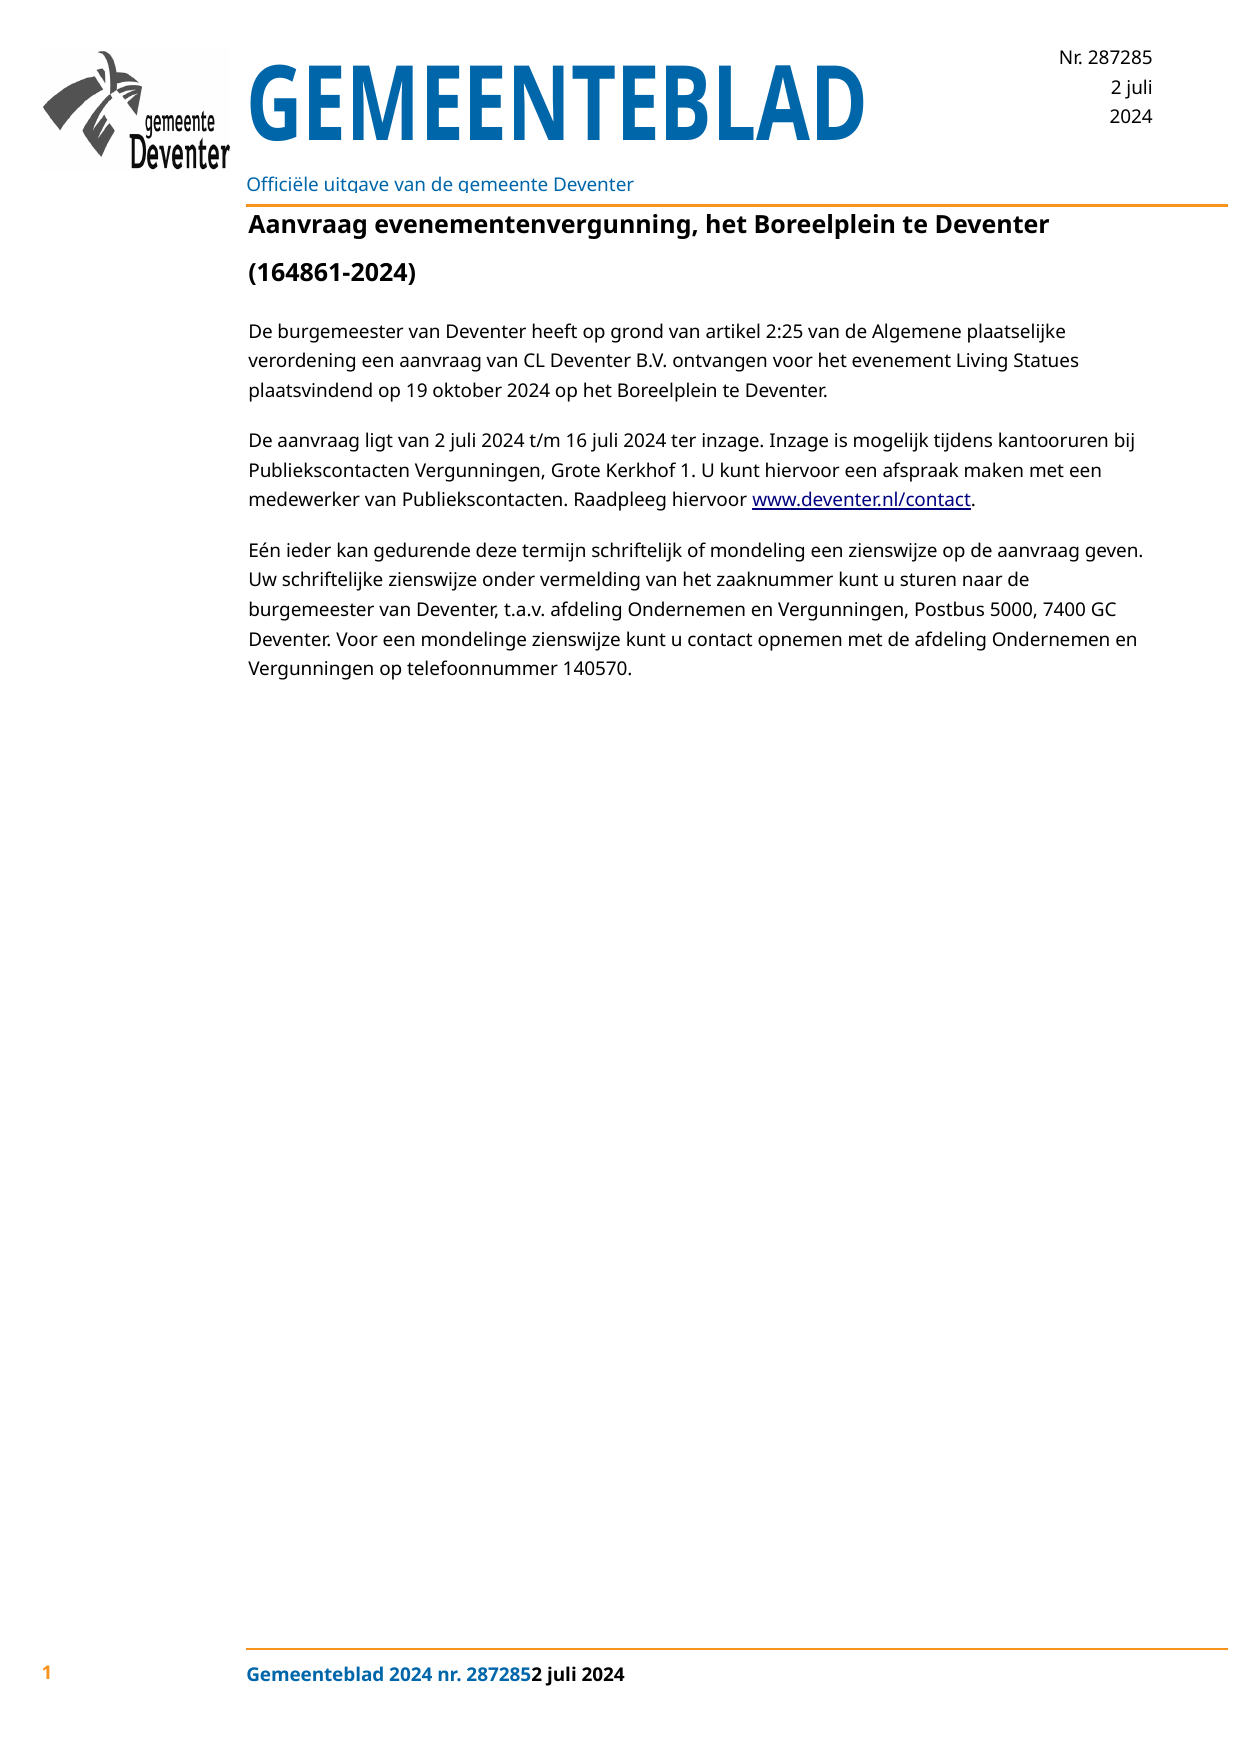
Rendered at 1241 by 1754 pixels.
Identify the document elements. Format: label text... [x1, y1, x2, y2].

picture [41, 47, 231, 172]
text De aanvraag ligt van 2 juli 2024 t/m 16 juli 2024 ter inzage. Inzage is mogelijk tijdens kantooruren bij Publiekscontacten Vergunningen, Grote Kerkhof 1. U kunt hiervoor een afspraak maken met een medewerker van Publiekscontacten. Raadpleeg hiervoor www.deventer.nl/contact. [248, 427, 1152, 512]
text Aanvraag evenementenvergunning, het Boreelplein te Deventer (164861-2024) [248, 207, 1152, 288]
text De burgemeester van Deventer heeft op grond van artikel 2:25 van de Algemene plaatselijke verordening een aanvraag van CL Deventer B.V. ontvangen voor het evenement Living Statues plaatsvindend op 19 oktober 2024 op het Boreelplein te Deventer. [248, 318, 1152, 403]
text Eén ieder kan gedurende deze termijn schriftelijk of mondeling een zienswijze op de aanvraag geven. Uw schriftelijke zienswijze onder vermelding van het zaaknummer kunt u sturen naar de burgemeester van Deventer, t.a.v. afdeling Ondernemen en Vergunningen, Postbus 5000, 7400 GC Deventer. Voor een mondelinge zienswijze kunt u contact opnemen met de afdeling Ondernemen en Vergunningen op telefoonnummer 140570. [248, 537, 1152, 681]
